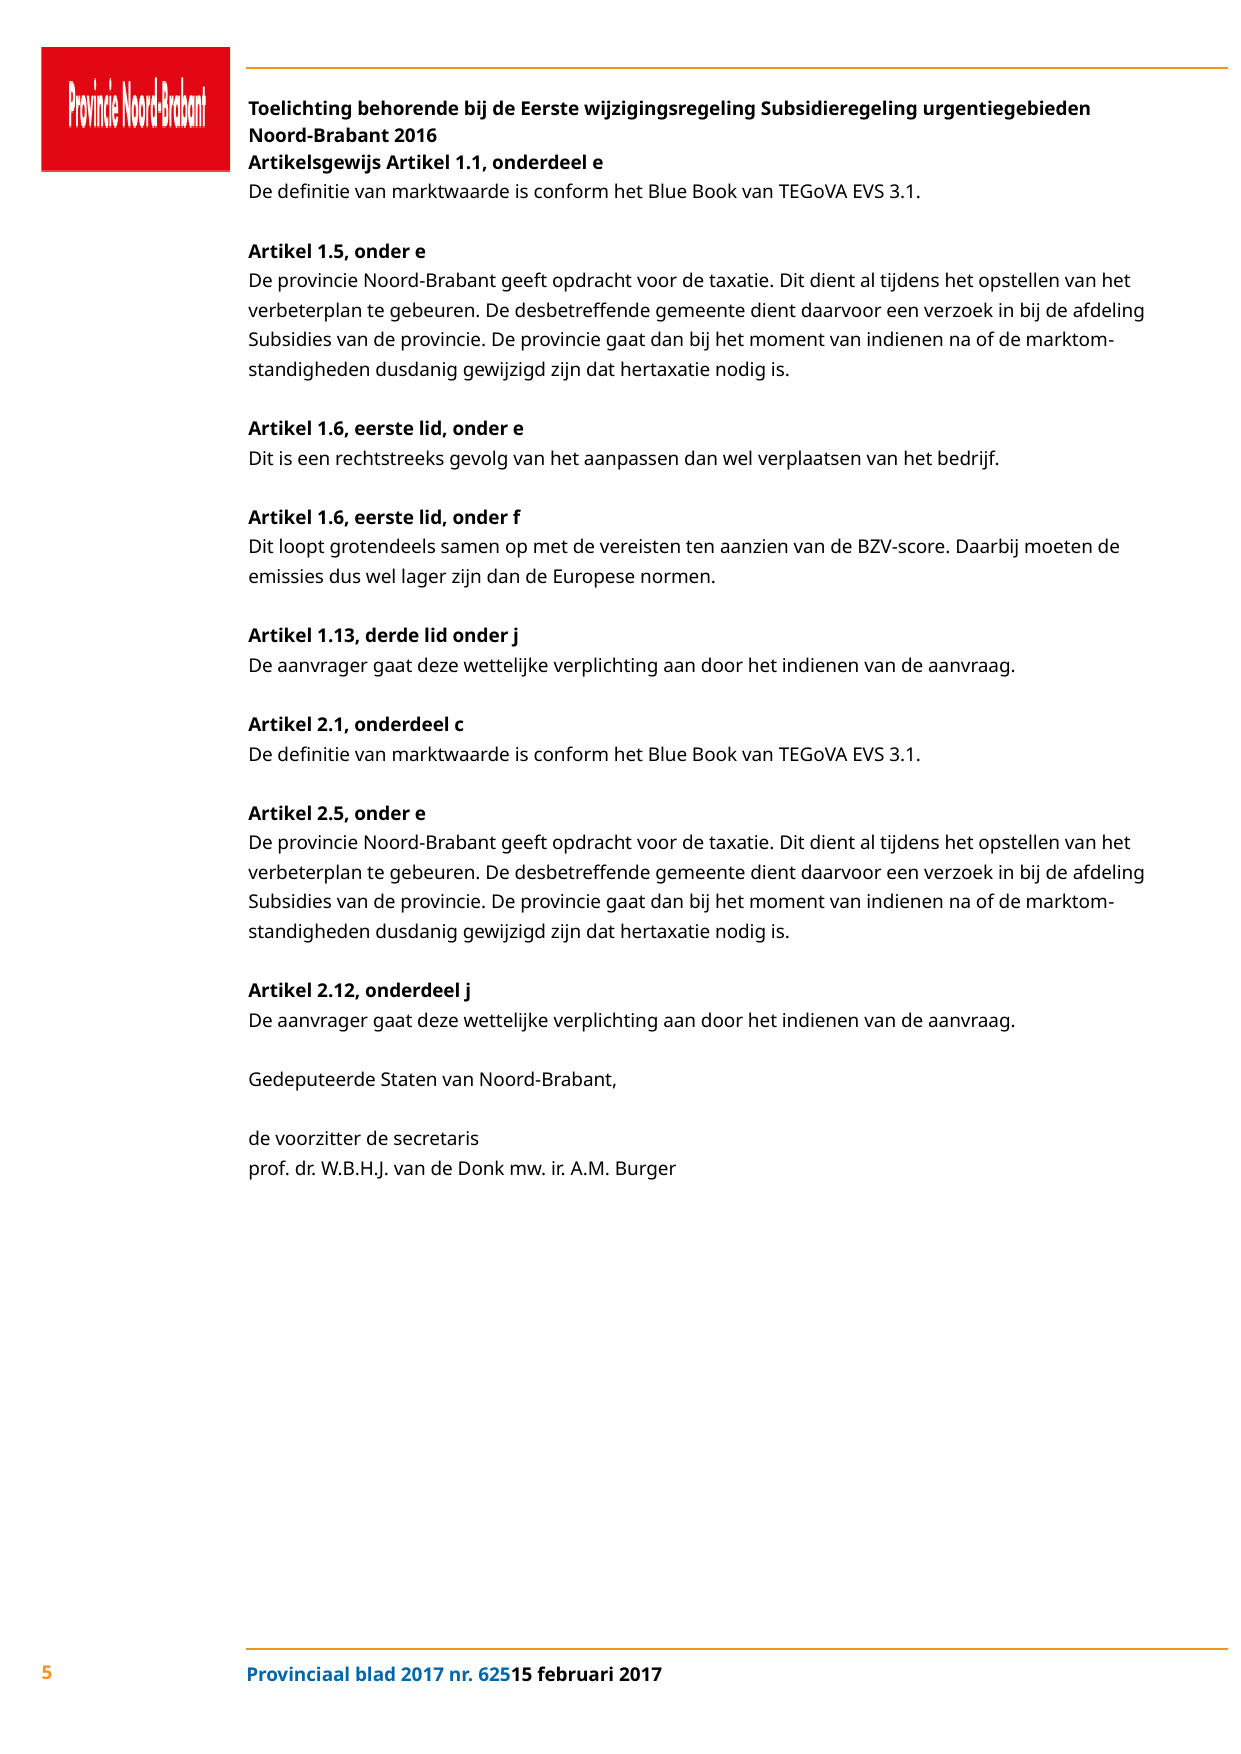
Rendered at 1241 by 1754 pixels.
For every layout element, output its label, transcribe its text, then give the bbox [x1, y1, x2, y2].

text Artikelsgewijs Artikel 1.1, onderdeel e [248, 149, 1152, 175]
text De definitie van marktwaarde is conform het Blue Book van TEGoVA EVS 3.1. [248, 741, 1152, 766]
text Artikel 1.13, derde lid onder j [248, 622, 1152, 648]
text Artikel 2.1, onderdeel c [248, 711, 1152, 737]
text Artikel 2.5, onder e [248, 800, 1152, 826]
text Dit is een rechtstreeks gevolg van het aanpassen dan wel verplaatsen van het bedrijf. [248, 445, 1152, 471]
text De aanvrager gaat deze wettelijke verplichting aan door het indienen van de aanvraag. [248, 652, 1152, 678]
text Artikel 1.5, onder e [248, 238, 1152, 263]
text Artikel 1.6, eerste lid, onder f [248, 504, 1152, 530]
text de voorzitter de secretaris [248, 1125, 1152, 1151]
text Artikel 1.6, eerste lid, onder e [248, 415, 1152, 441]
picture [41, 47, 231, 172]
text Dit loopt grotendeels samen op met de vereisten ten aanzien van de BZV-score. Daarbij moeten de emissies dus wel lager zijn dan de Europese normen. [248, 534, 1152, 589]
text De aanvrager gaat deze wettelijke verplichting aan door het indienen van de aanvraag. [248, 1007, 1152, 1033]
text Gedeputeerde Staten van Noord-Brabant, [248, 1066, 1152, 1092]
text Toelichting behorende bij de Eerste wijzigingsregeling Subsidieregeling urgentiegebieden Noord-Brabant 2016 [248, 95, 1152, 149]
text prof. dr. W.B.H.J. van de Donk mw. ir. A.M. Burger [248, 1155, 1152, 1181]
text De definitie van marktwaarde is conform het Blue Book van TEGoVA EVS 3.1. [248, 179, 1152, 204]
text De provincie Noord-Brabant geeft opdracht voor de taxatie. Dit dient al tijdens het opstellen van het verbeterplan te gebeuren. De desbetreffende gemeente dient daarvoor een verzoek in bij de afdeling Subsidies van de provincie. De provincie gaat dan bij het moment van indienen na of de marktom­standigheden dusdanig gewijzigd zijn dat hertaxatie nodig is. [248, 267, 1152, 382]
text Artikel 2.12, onderdeel j [248, 977, 1152, 1003]
text De provincie Noord-Brabant geeft opdracht voor de taxatie. Dit dient al tijdens het opstellen van het verbeterplan te gebeuren. De desbetreffende gemeente dient daarvoor een verzoek in bij de afdeling Subsidies van de provincie. De provincie gaat dan bij het moment van indienen na of de marktom­standigheden dusdanig gewijzigd zijn dat hertaxatie nodig is. [248, 829, 1152, 944]
